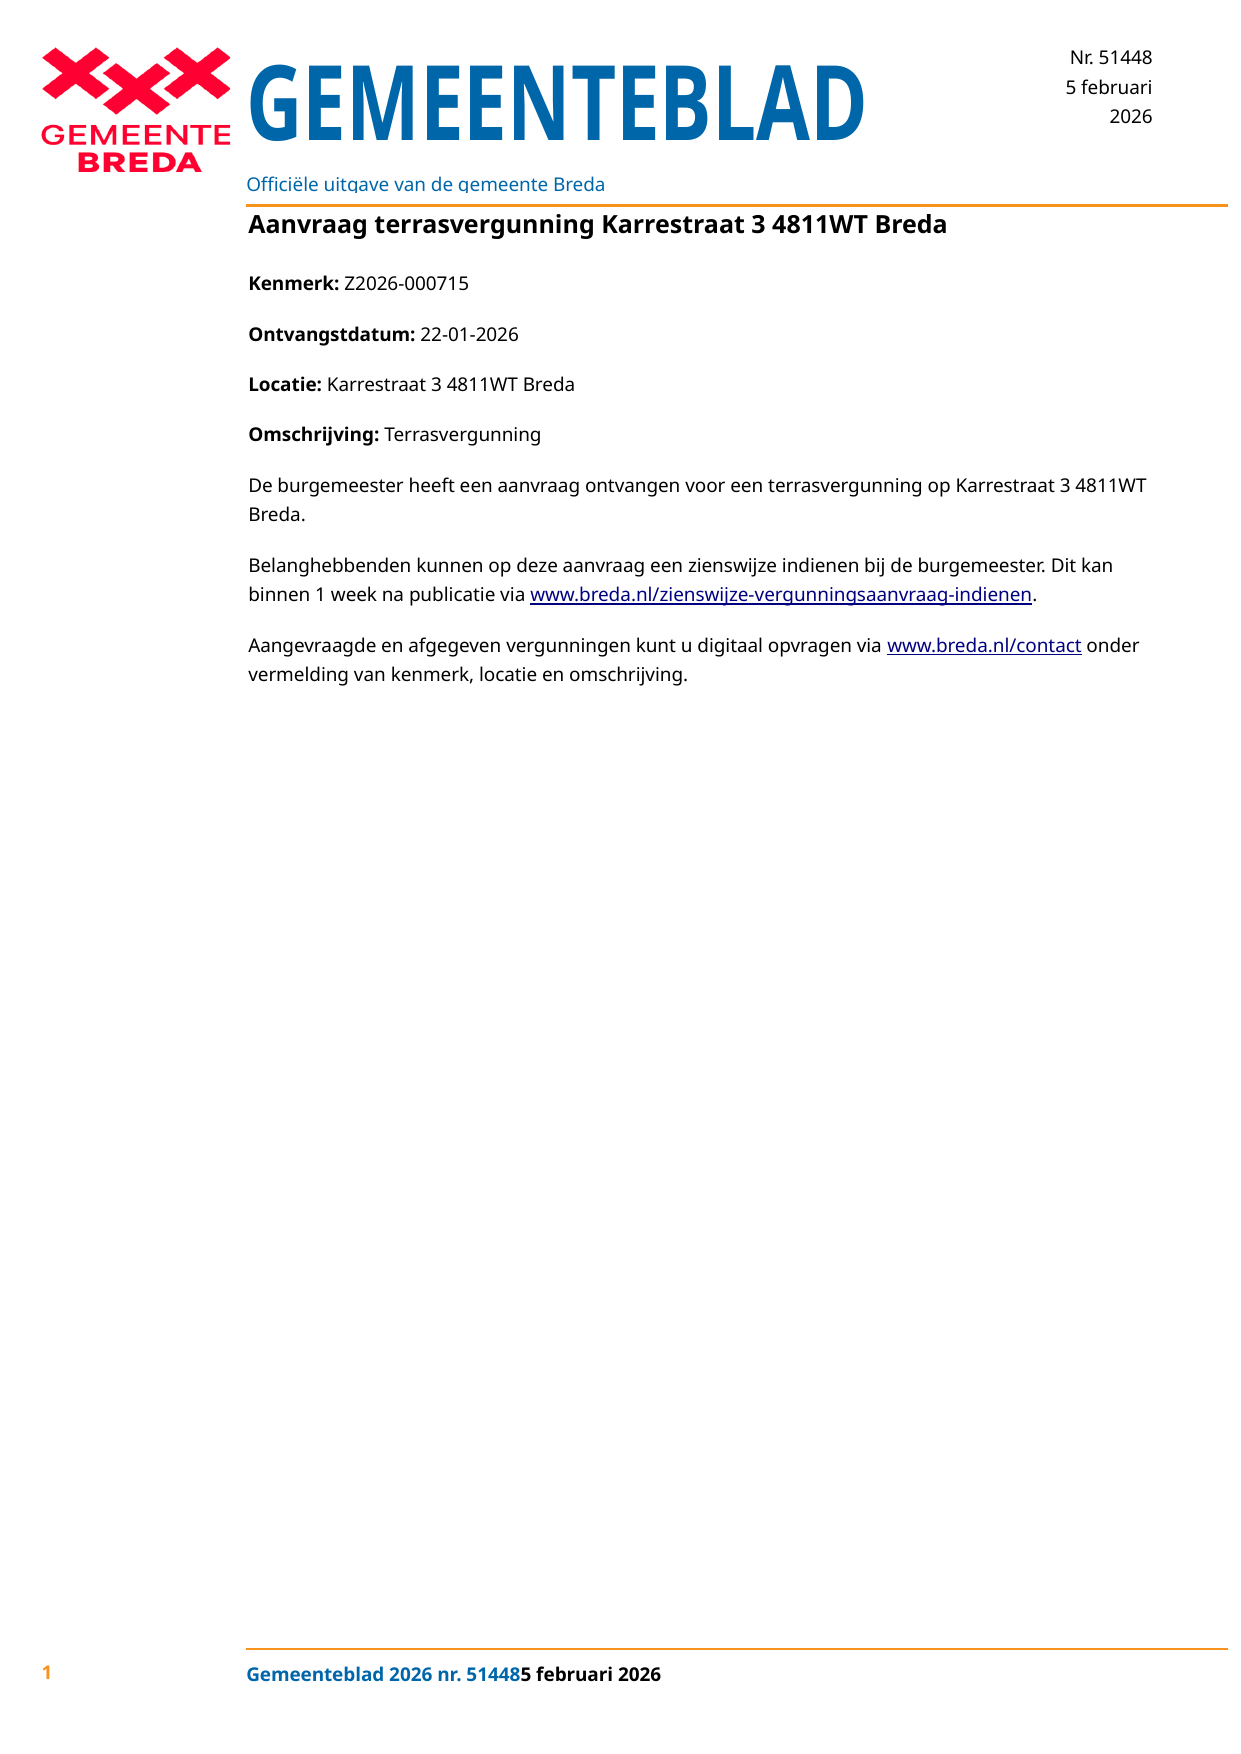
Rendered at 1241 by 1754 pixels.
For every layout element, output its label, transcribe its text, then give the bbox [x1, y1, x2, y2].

text Omschrijving: Terrasvergunning [248, 422, 1152, 447]
text Aanvraag terrasvergunning Karrestraat 3 4811WT Breda [248, 207, 1152, 241]
text Kenmerk: Z2026-000715 [248, 270, 1152, 296]
text De burgemeester heeft een aanvraag ontvangen voor een terrasvergunning op Karrestraat 3 4811WT Breda. [248, 472, 1152, 527]
picture [41, 47, 231, 172]
text Aangevraagde en afgegeven vergunningen kunt u digitaal opvragen via www.breda.nl/contact onder vermelding van kenmerk, locatie en omschrijving. [248, 632, 1152, 687]
text Belanghebbenden kunnen op deze aanvraag een zienswijze indienen bij de burgemeester. Dit kan binnen 1 week na publicatie via www.breda.nl/zienswijze-vergunningsaanvraag-indienen. [248, 552, 1152, 607]
text Ontvangstdatum: 22-01-2026 [248, 321, 1152, 346]
text Locatie: Karrestraat 3 4811WT Breda [248, 371, 1152, 397]
